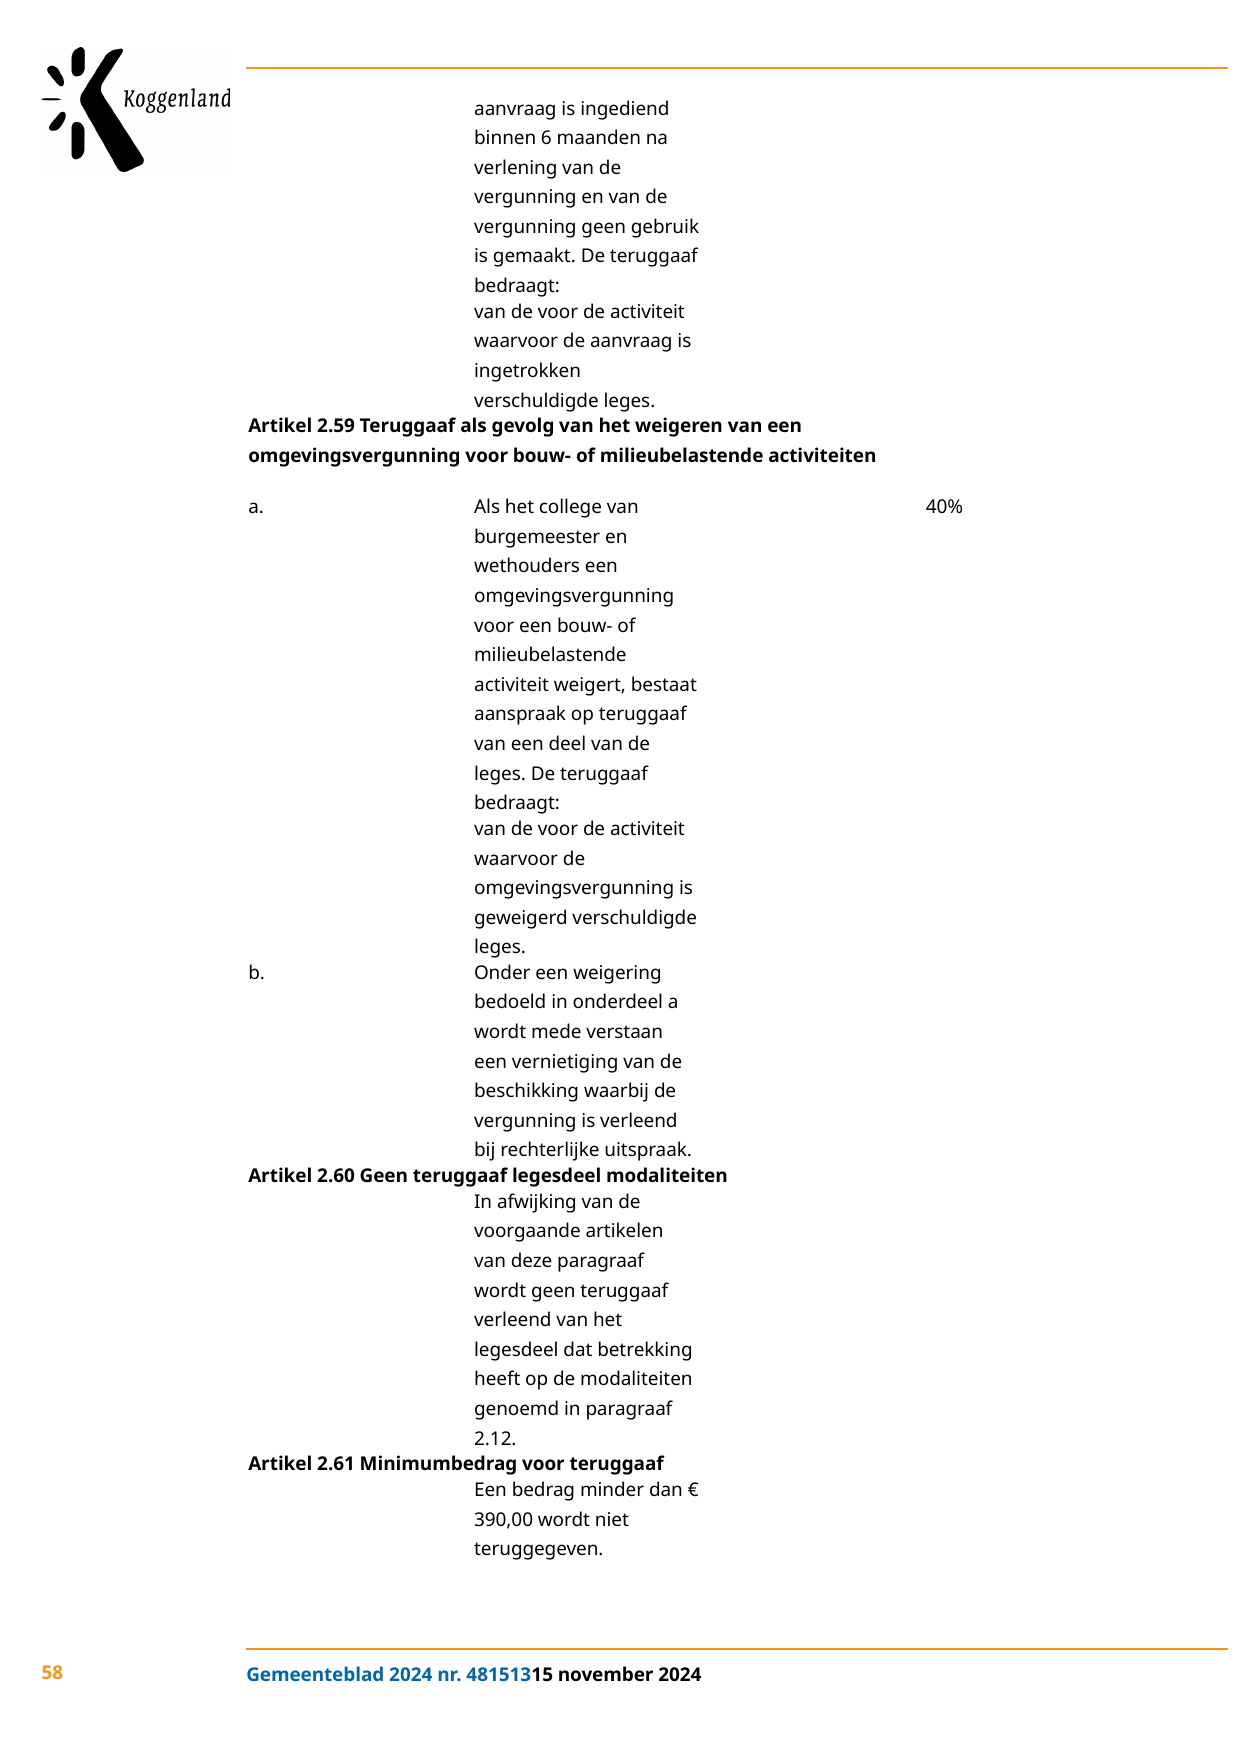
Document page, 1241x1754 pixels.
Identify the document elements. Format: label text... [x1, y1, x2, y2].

table_cell [700, 95, 926, 298]
table_cell van de voor de activiteit waarvoor de aanvraag is ingetrokken verschuldigde leges. [474, 298, 700, 412]
table_cell [248, 1476, 474, 1561]
table_cell b. [248, 959, 474, 1162]
table_cell Onder een weigering bedoeld in onderdeel a wordt mede verstaan een vernietiging van de beschikking waarbij de vergunning is verleend bij rechterlijke uitspraak. [474, 959, 700, 1162]
table_cell Artikel 2.61 Minimumbedrag voor teruggaaf [248, 1451, 926, 1476]
table_cell [926, 413, 1152, 468]
table_cell van de voor de activiteit waarvoor de omgevingsvergunning is geweigerd verschuldigde leges. [474, 815, 700, 959]
table_cell Artikel 2.59 Teruggaaf als gevolg van het weigeren van een omgevingsvergunning voor bouw- of milieubelastende activiteiten [248, 413, 926, 468]
table_cell [700, 1476, 926, 1561]
table_cell [926, 298, 1152, 412]
table_cell [248, 298, 474, 412]
table_cell [474, 468, 700, 493]
table_cell [700, 959, 926, 1162]
picture [41, 47, 231, 172]
table_cell [700, 1188, 926, 1451]
table_cell [926, 815, 1152, 959]
table_cell [926, 1163, 1152, 1188]
table_cell Als het college van burgemeester en wethouders een omgevingsvergunning voor een bouw- of milieubelastende activiteit weigert, bestaat aanspraak op teruggaaf van een deel van de leges. De teruggaaf bedraagt: [474, 494, 700, 815]
table_cell [700, 468, 926, 493]
table_cell [248, 1188, 474, 1451]
table_cell 40% [926, 494, 1152, 815]
table_cell [700, 815, 926, 959]
table_cell [248, 815, 474, 959]
table_cell [700, 298, 926, 412]
table_cell [926, 1476, 1152, 1561]
table_cell [926, 1188, 1152, 1451]
table_cell In afwijking van de voorgaande artikelen van deze paragraaf wordt geen teruggaaf verleend van het legesdeel dat betrekking heeft op de modaliteiten genoemd in paragraaf 2.12. [474, 1188, 700, 1451]
table_cell [926, 95, 1152, 298]
table_cell [248, 468, 474, 493]
table_cell [926, 1451, 1152, 1476]
table_cell [700, 494, 926, 815]
table_cell aanvraag is ingediend binnen 6 maanden na verlening van de vergunning en van de vergunning geen gebruik is gemaakt. De teruggaaf bedraagt: [474, 95, 700, 298]
table_cell Artikel 2.60 Geen teruggaaf legesdeel modaliteiten [248, 1163, 926, 1188]
table_cell a. [248, 494, 474, 815]
table_cell [248, 95, 474, 298]
table_cell [926, 468, 1152, 493]
table_cell [926, 959, 1152, 1162]
table_cell Een bedrag minder dan € 390,00 wordt niet teruggegeven. [474, 1476, 700, 1561]
